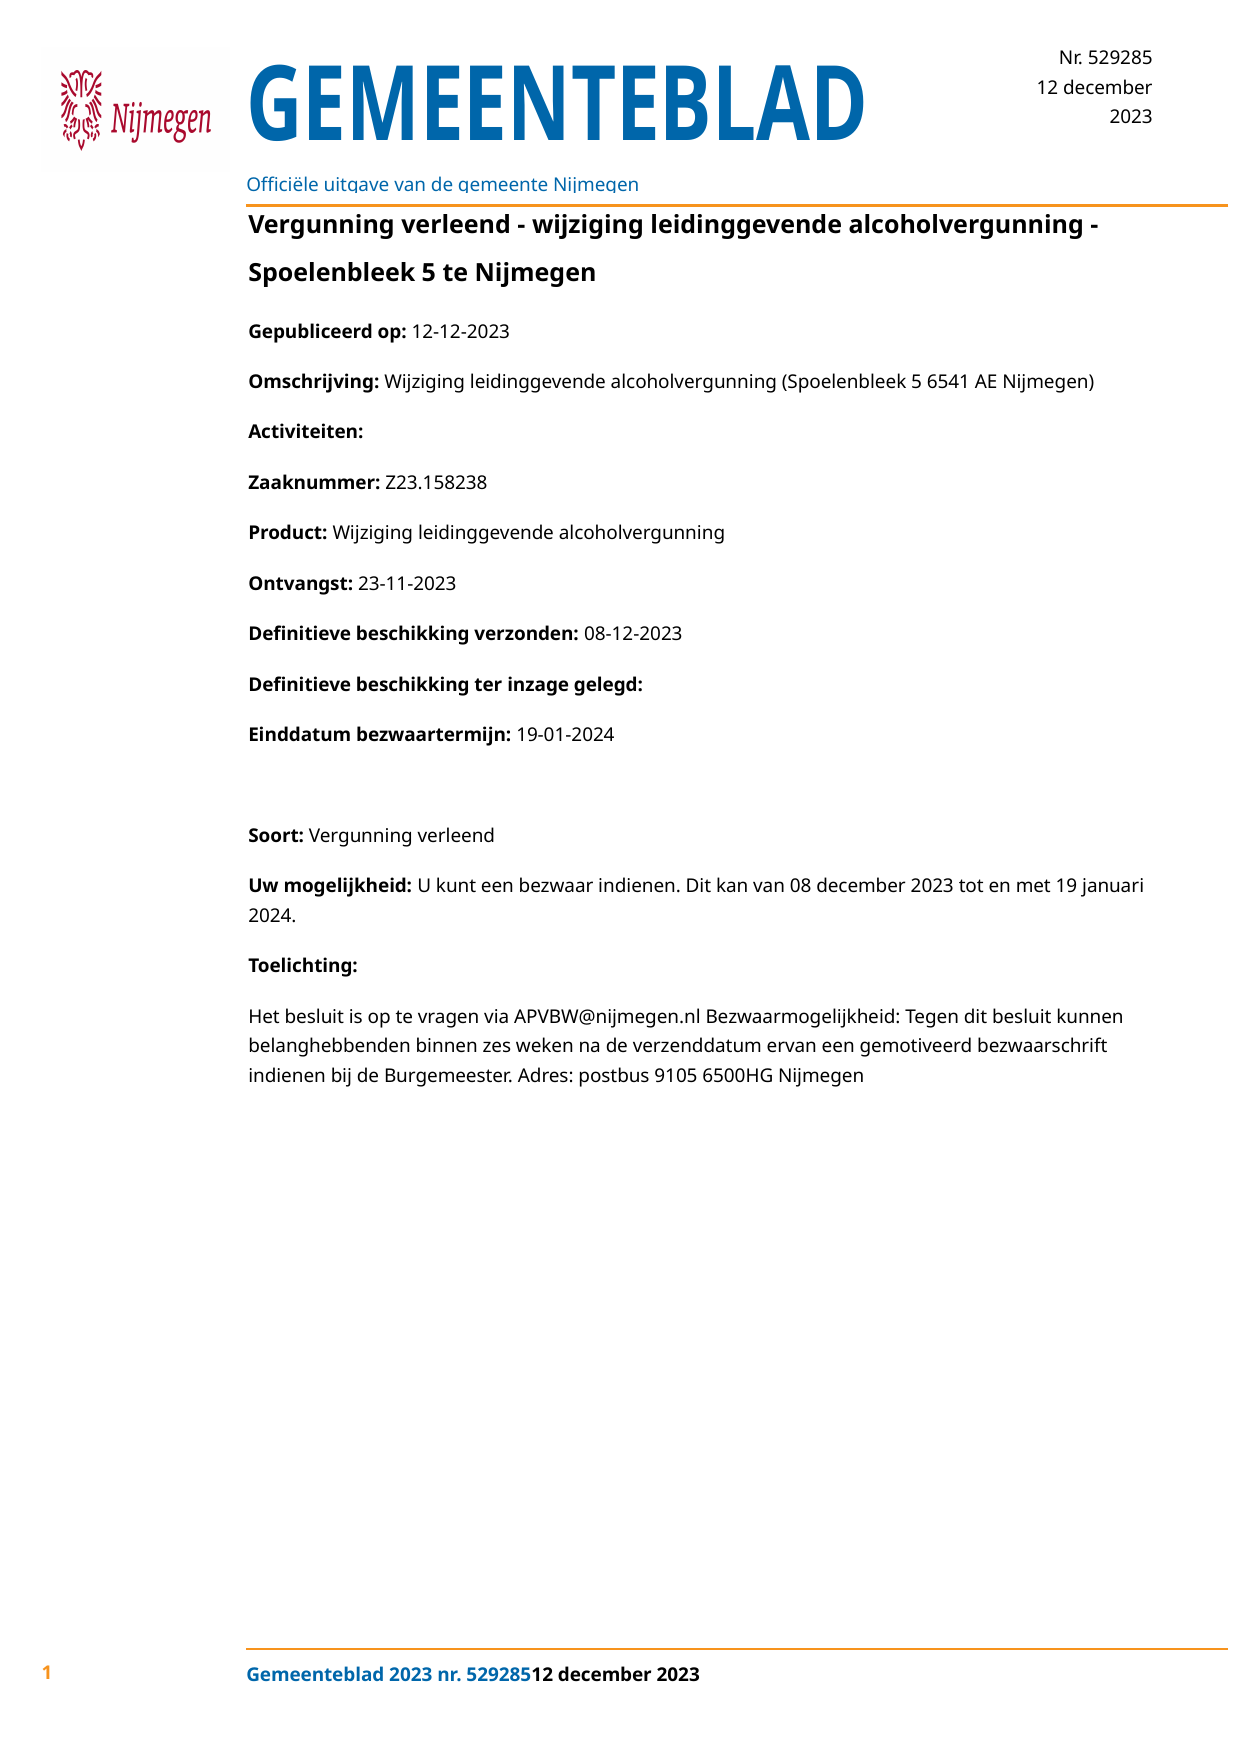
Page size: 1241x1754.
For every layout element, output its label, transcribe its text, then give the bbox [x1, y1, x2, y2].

text Toelichting: [248, 952, 1152, 978]
picture [41, 47, 231, 172]
text Definitieve beschikking ter inzage gelegd: [248, 671, 1152, 697]
text Zaaknummer: Z23.158238 [248, 469, 1152, 495]
text Product: Wijziging leidinggevende alcoholvergunning [248, 519, 1152, 545]
text Uw mogelijkheid: U kunt een bezwaar indienen. Dit kan van 08 december 2023 tot en met 19 januari 2024. [248, 872, 1152, 928]
text Activiteiten: [248, 419, 1152, 444]
text Omschrijving: Wijziging leidinggevende alcoholvergunning (Spoelenbleek 5 6541 AE Nijmegen) [248, 368, 1152, 394]
text Gepubliceerd op: 12-12-2023 [248, 318, 1152, 344]
text Soort: Vergunning verleend [248, 822, 1152, 848]
text Definitieve beschikking verzonden: 08-12-2023 [248, 620, 1152, 646]
text Einddatum bezwaartermijn: 19-01-2024 [248, 721, 1152, 747]
text Vergunning verleend - wijziging leidinggevende alcoholvergunning - Spoelenbleek 5 te Nijmegen [248, 207, 1152, 288]
text Het besluit is op te vragen via APVBW@nijmegen.nl Bezwaarmogelijkheid: Tegen dit besluit kunnen belanghebbenden binnen zes weken na de verzenddatum ervan een gemotiveerd bezwaarschrift indienen bij de Burgemeester. Adres: postbus 9105 6500HG Nijmegen [248, 1003, 1152, 1088]
text Ontvangst: 23-11-2023 [248, 570, 1152, 596]
